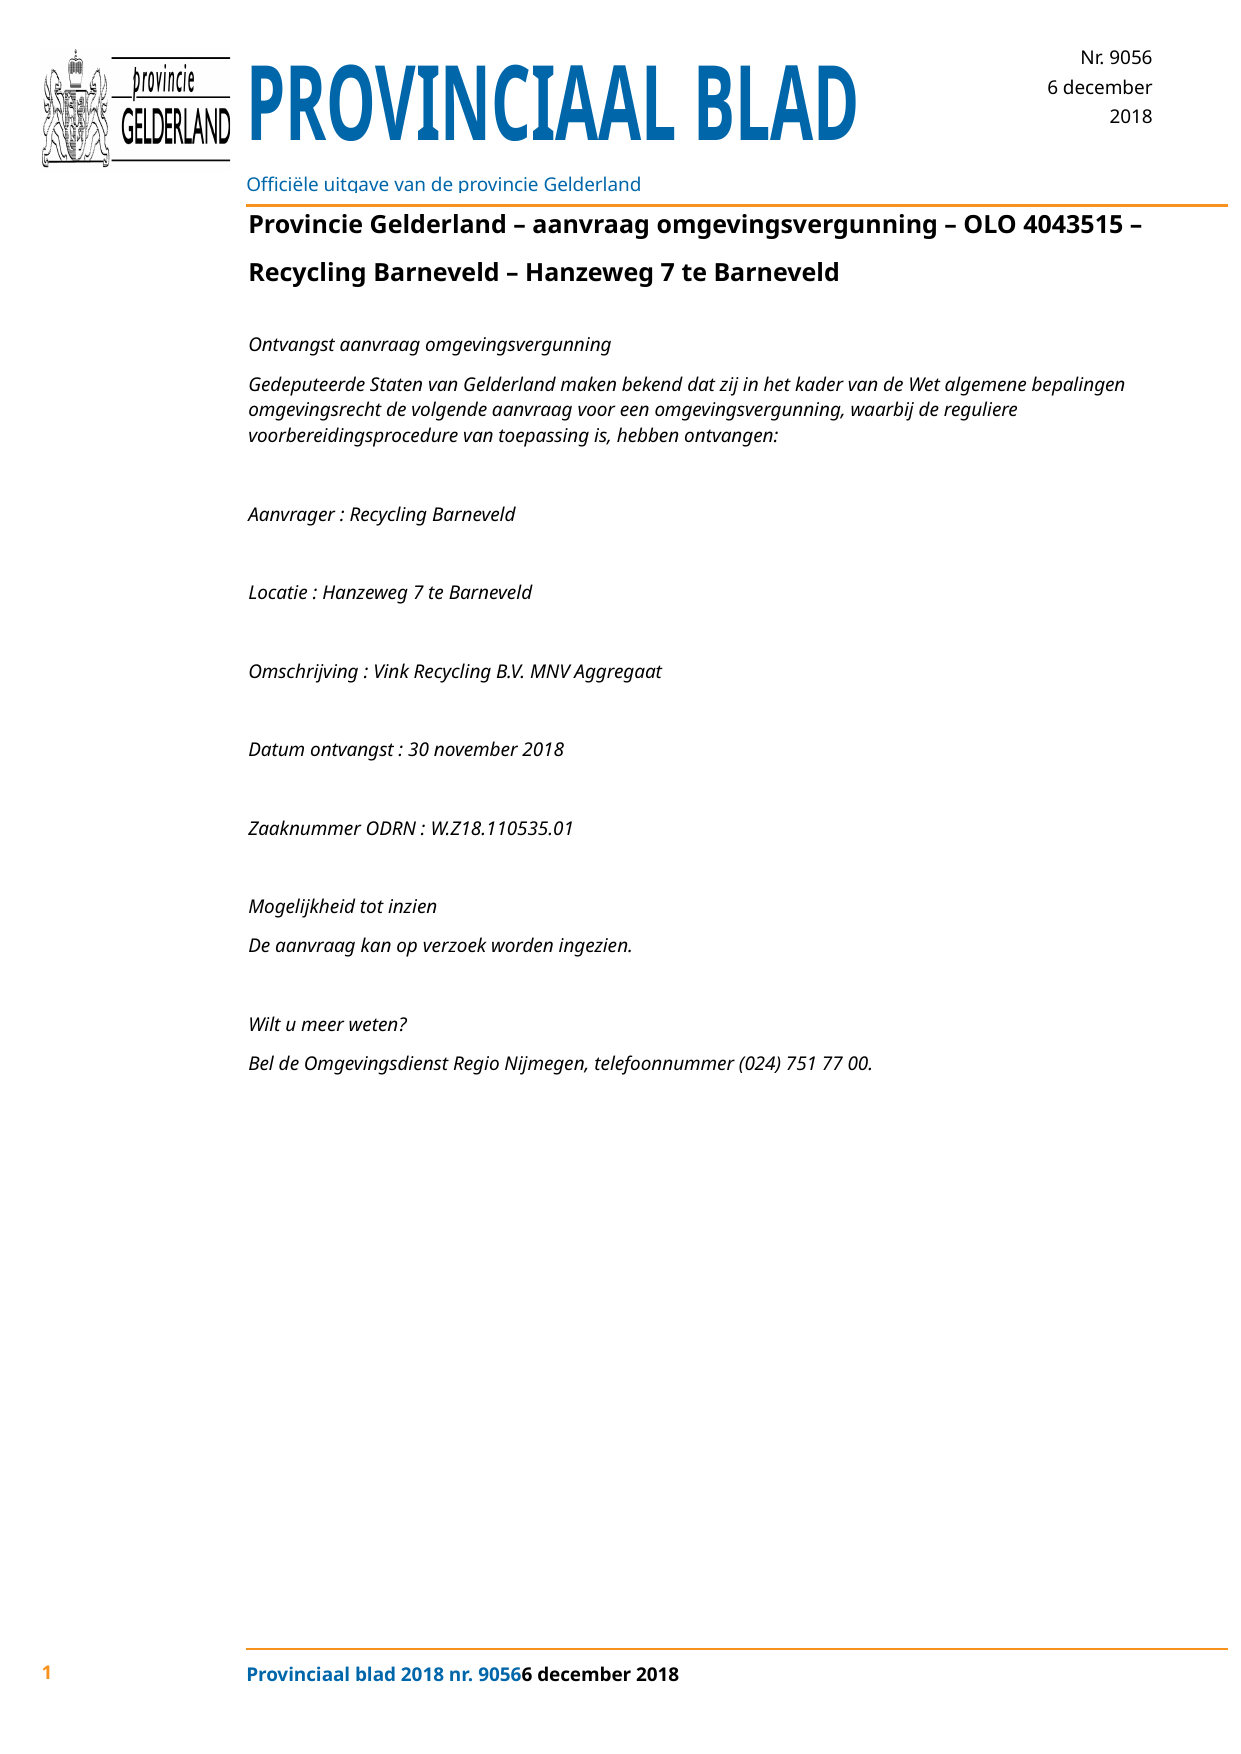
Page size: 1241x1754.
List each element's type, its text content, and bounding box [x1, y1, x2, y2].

text Gedeputeerde Staten van Gelderland maken bekend dat zij in het kader van de Wet algemene bepalingen omgevingsrecht de volgende aanvraag voor een omgevingsvergunning, waarbij de reguliere voorbereidingsprocedure van toepassing is, hebben ontvangen: [248, 371, 1152, 448]
text Omschrijving : Vink Recycling B.V. MNV Aggregaat [248, 658, 1152, 683]
text Locatie : Hanzeweg 7 te Barneveld [248, 579, 1152, 605]
text De aanvraag kan op verzoek worden ingezien. [248, 933, 1152, 958]
text Ontvangst aanvraag omgevingsvergunning [248, 331, 1152, 357]
text Zaaknummer ODRN : W.Z18.110535.01 [248, 815, 1152, 841]
text Datum ontvangst : 30 november 2018 [248, 736, 1152, 762]
text Bel de Omgevingsdienst Regio Nijmegen, telefoonnummer (024) 751 77 00. [248, 1051, 1152, 1076]
text Wilt u meer weten? [248, 1011, 1152, 1037]
text Mogelijkheid tot inzien [248, 893, 1152, 919]
text Aanvrager : Recycling Barneveld [248, 501, 1152, 526]
picture [41, 47, 231, 172]
text Provincie Gelderland – aanvraag omgevingsvergunning – OLO 4043515 – Recycling Barneveld – Hanzeweg 7 te Barneveld [248, 207, 1152, 288]
